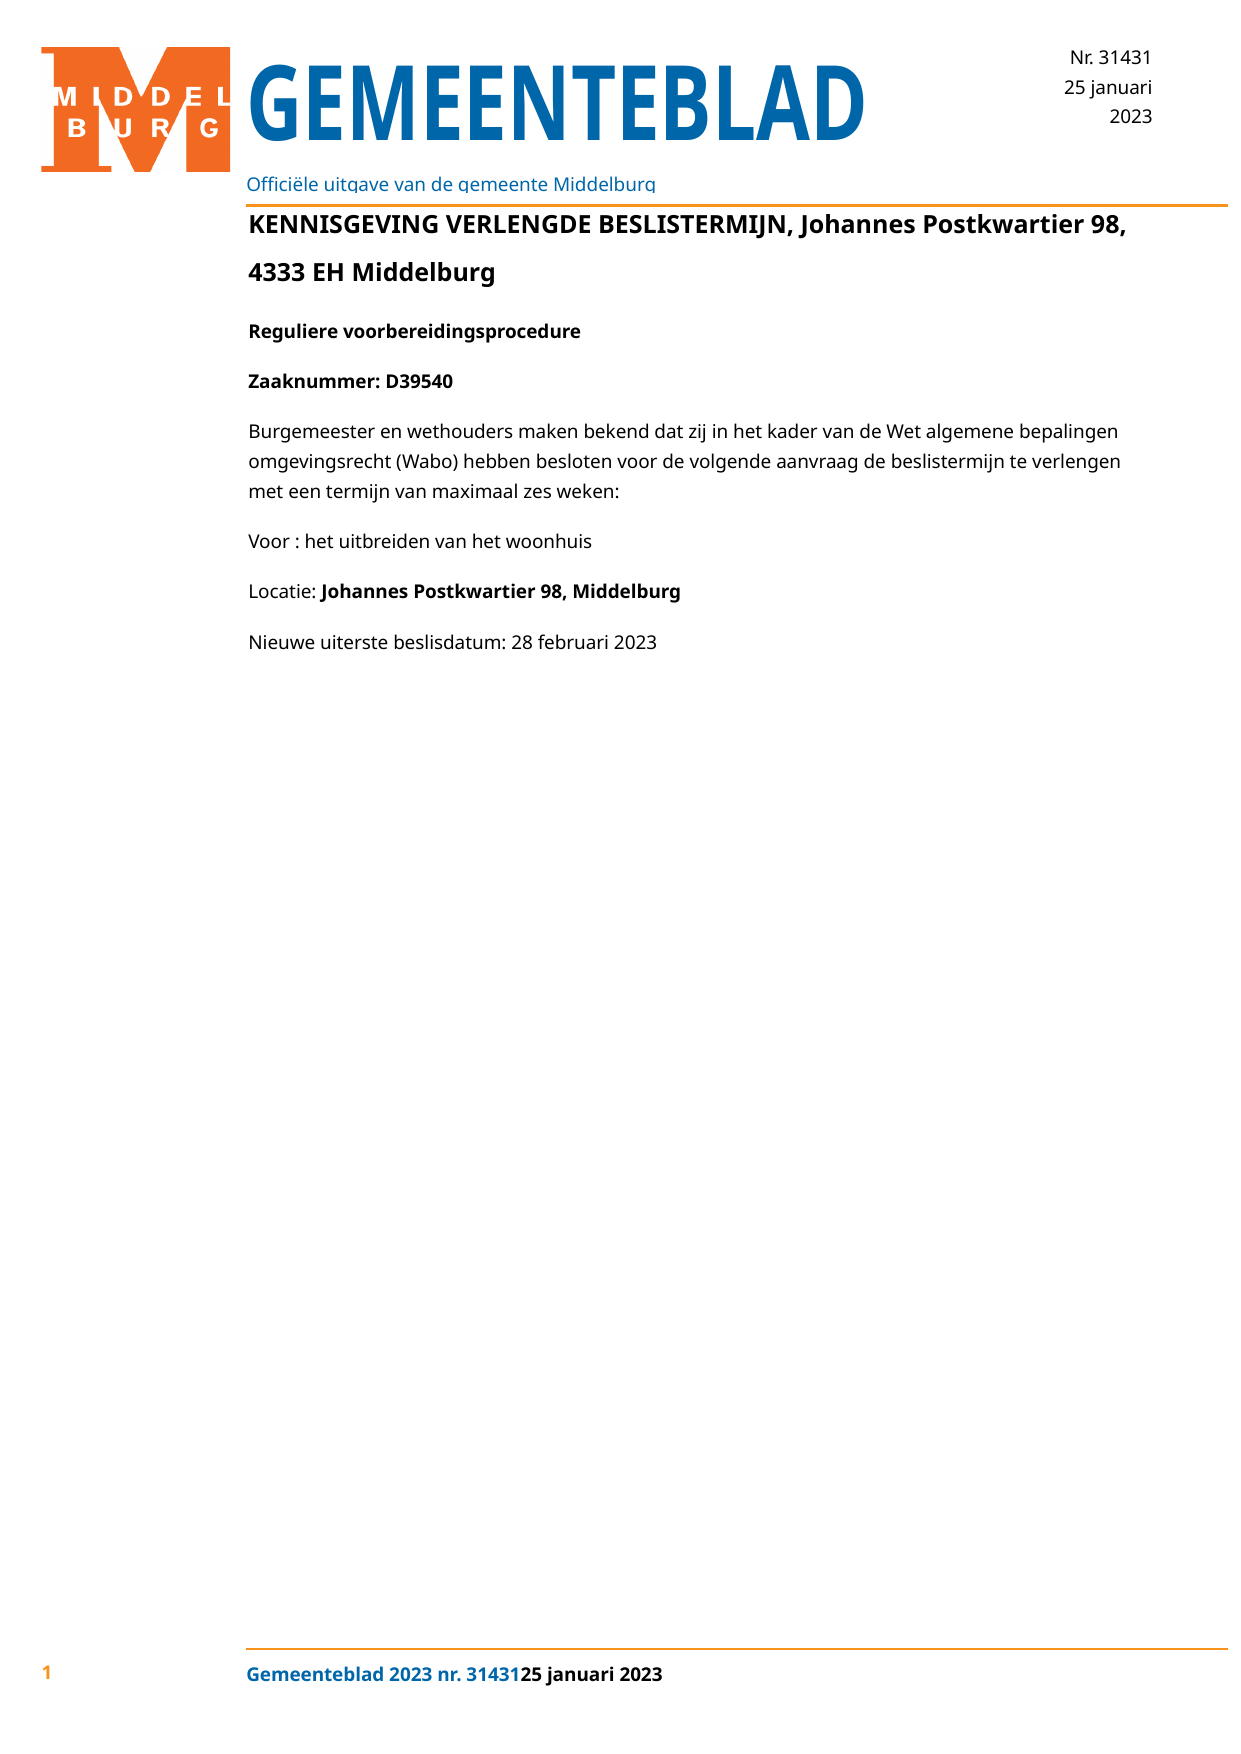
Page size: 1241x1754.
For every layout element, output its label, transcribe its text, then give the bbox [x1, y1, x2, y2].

text Zaaknummer: D39540 [248, 368, 1152, 394]
text Burgemeester en wethouders maken bekend dat zij in het kader van de Wet algemene bepalingen omgevingsrecht (Wabo) hebben besloten voor de volgende aanvraag de beslistermijn te verlengen met een termijn van maximaal zes weken: [248, 419, 1152, 504]
text Nieuwe uiterste beslisdatum: 28 februari 2023 [248, 629, 1152, 655]
text Reguliere voorbereidingsprocedure [248, 318, 1152, 344]
picture [41, 47, 231, 172]
text KENNISGEVING VERLENGDE BESLISTERMIJN, Johannes Postkwartier 98, 4333 EH Middelburg [248, 207, 1152, 288]
text Voor : het uitbreiden van het woonhuis [248, 528, 1152, 554]
text Locatie: Johannes Postkwartier 98, Middelburg [248, 579, 1152, 604]
